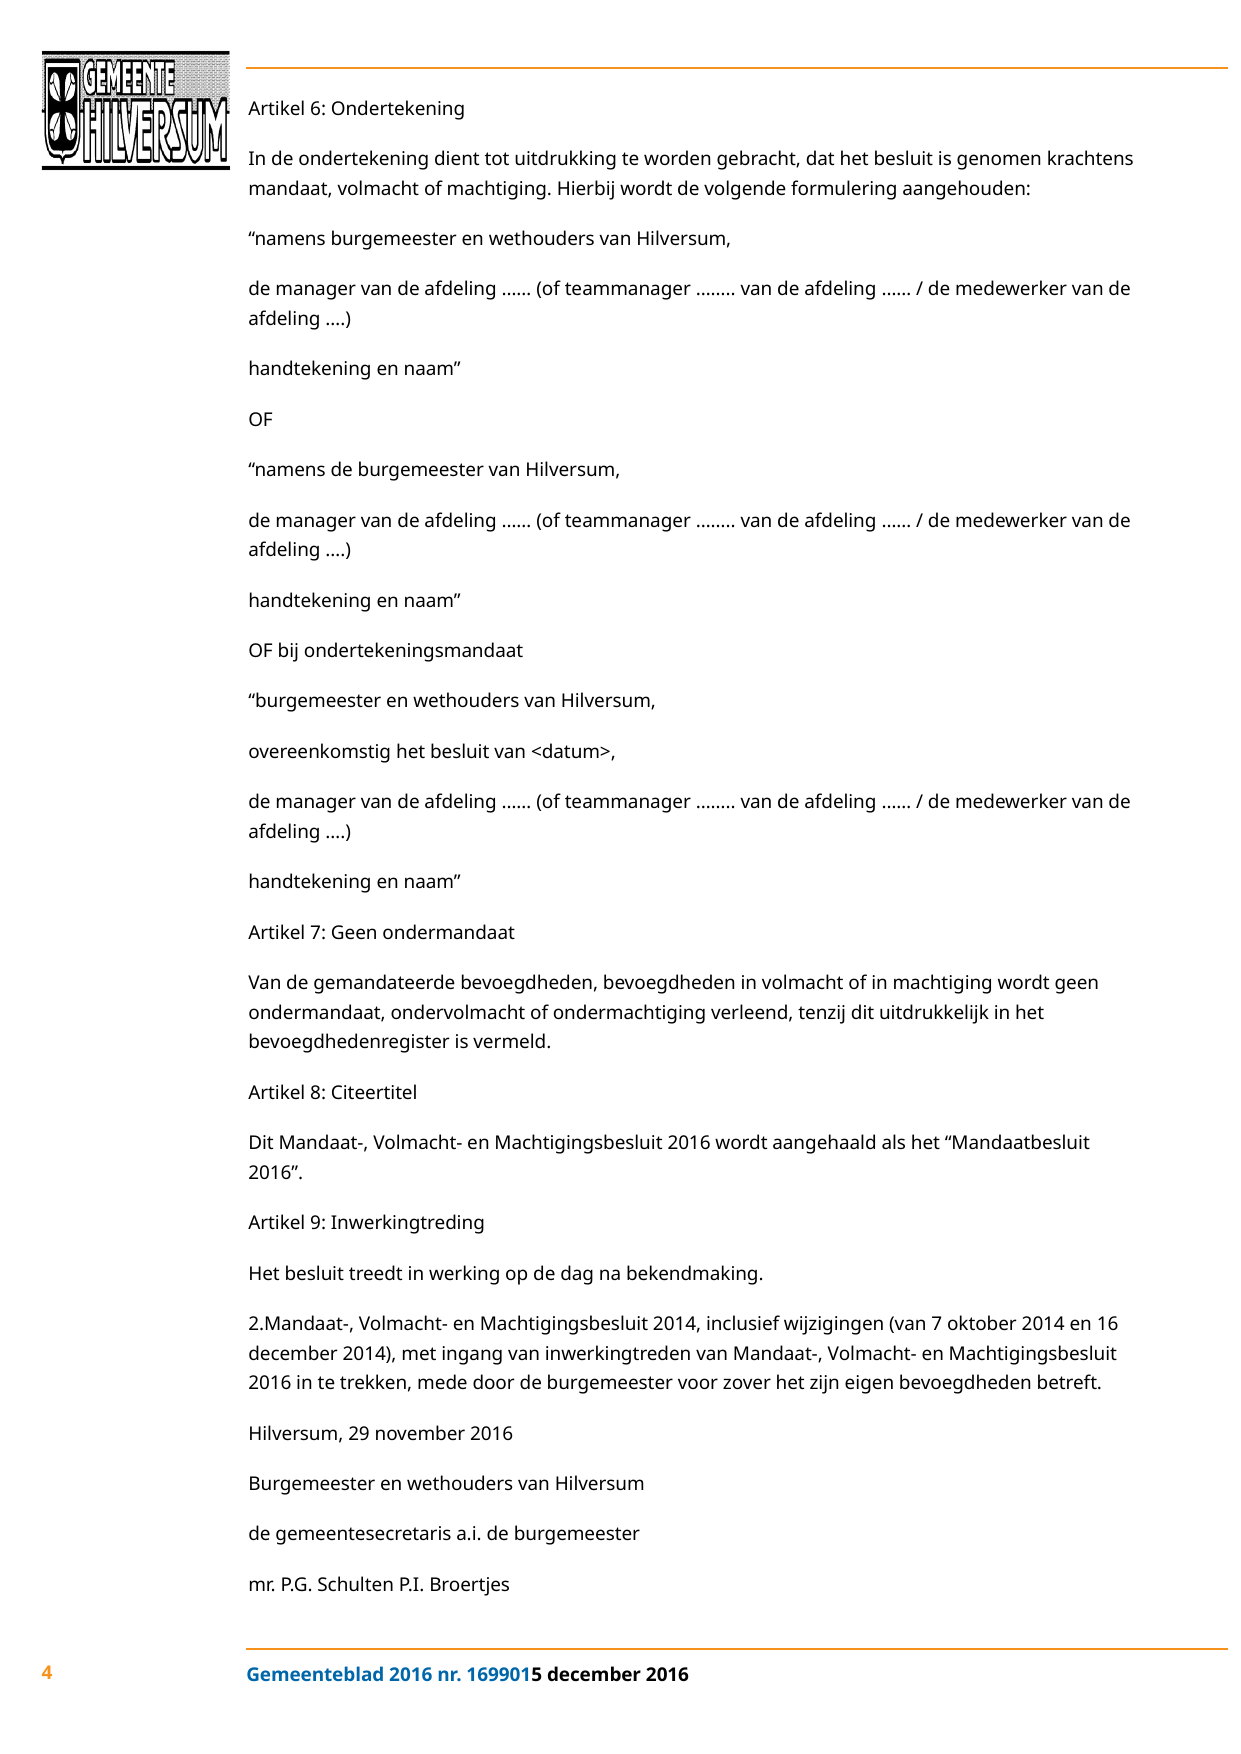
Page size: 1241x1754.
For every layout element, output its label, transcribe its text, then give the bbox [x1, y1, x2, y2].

text mr. P.G. Schulten P.I. Broertjes [248, 1571, 1152, 1597]
text Hilversum, 29 november 2016 [248, 1420, 1152, 1446]
text de manager van de afdeling …… (of teammanager …….. van de afdeling …… / de medewerker van de afdeling ….) [248, 788, 1152, 844]
text “burgemeester en wethouders van Hilversum, [248, 688, 1152, 713]
text “namens de burgemeester van Hilversum, [248, 456, 1152, 482]
text Artikel 6: Ondertekening [248, 95, 1152, 121]
text Artikel 8: Citeertitel [248, 1079, 1152, 1105]
text Het besluit treedt in werking op de dag na bekendmaking. [248, 1260, 1152, 1286]
text Artikel 7: Geen ondermandaat [248, 919, 1152, 945]
text OF [248, 406, 1152, 432]
text 2.Mandaat-, Volmacht- en Machtigingsbesluit 2014, inclusief wijzigingen (van 7 oktober 2014 en 16 december 2014), met ingang van inwerkingtreden van Mandaat-, Volmacht- en Machtigingsbesluit 2016 in te trekken, mede door de burgemeester voor zover het zijn eigen bevoegdheden betreft. [248, 1310, 1152, 1395]
text “namens burgemeester en wethouders van Hilversum, [248, 225, 1152, 251]
text Dit Mandaat-, Volmacht- en Machtigingsbesluit 2016 wordt aangehaald als het “Mandaatbesluit 2016”. [248, 1129, 1152, 1185]
text OF bij ondertekeningsmandaat [248, 637, 1152, 663]
text In de ondertekening dient tot uitdrukking te worden gebracht, dat het besluit is genomen krachtens mandaat, volmacht of machtiging. Hierbij wordt de volgende formulering aangehouden: [248, 145, 1152, 201]
text Artikel 9: Inwerkingtreding [248, 1209, 1152, 1235]
text handtekening en naam” [248, 587, 1152, 613]
text overeenkomstig het besluit van <datum>, [248, 738, 1152, 764]
text handtekening en naam” [248, 356, 1152, 381]
picture [41, 47, 231, 172]
text Burgemeester en wethouders van Hilversum [248, 1470, 1152, 1496]
text handtekening en naam” [248, 868, 1152, 894]
text de manager van de afdeling …… (of teammanager …….. van de afdeling …… / de medewerker van de afdeling ….) [248, 507, 1152, 562]
text de gemeentesecretaris a.i. de burgemeester [248, 1521, 1152, 1546]
text de manager van de afdeling …… (of teammanager …….. van de afdeling …… / de medewerker van de afdeling ….) [248, 276, 1152, 331]
text Van de gemandateerde bevoegdheden, bevoegdheden in volmacht of in machtiging wordt geen ondermandaat, ondervolmacht of ondermachtiging verleend, tenzij dit uitdrukkelijk in het bevoegdhedenregister is vermeld. [248, 969, 1152, 1054]
